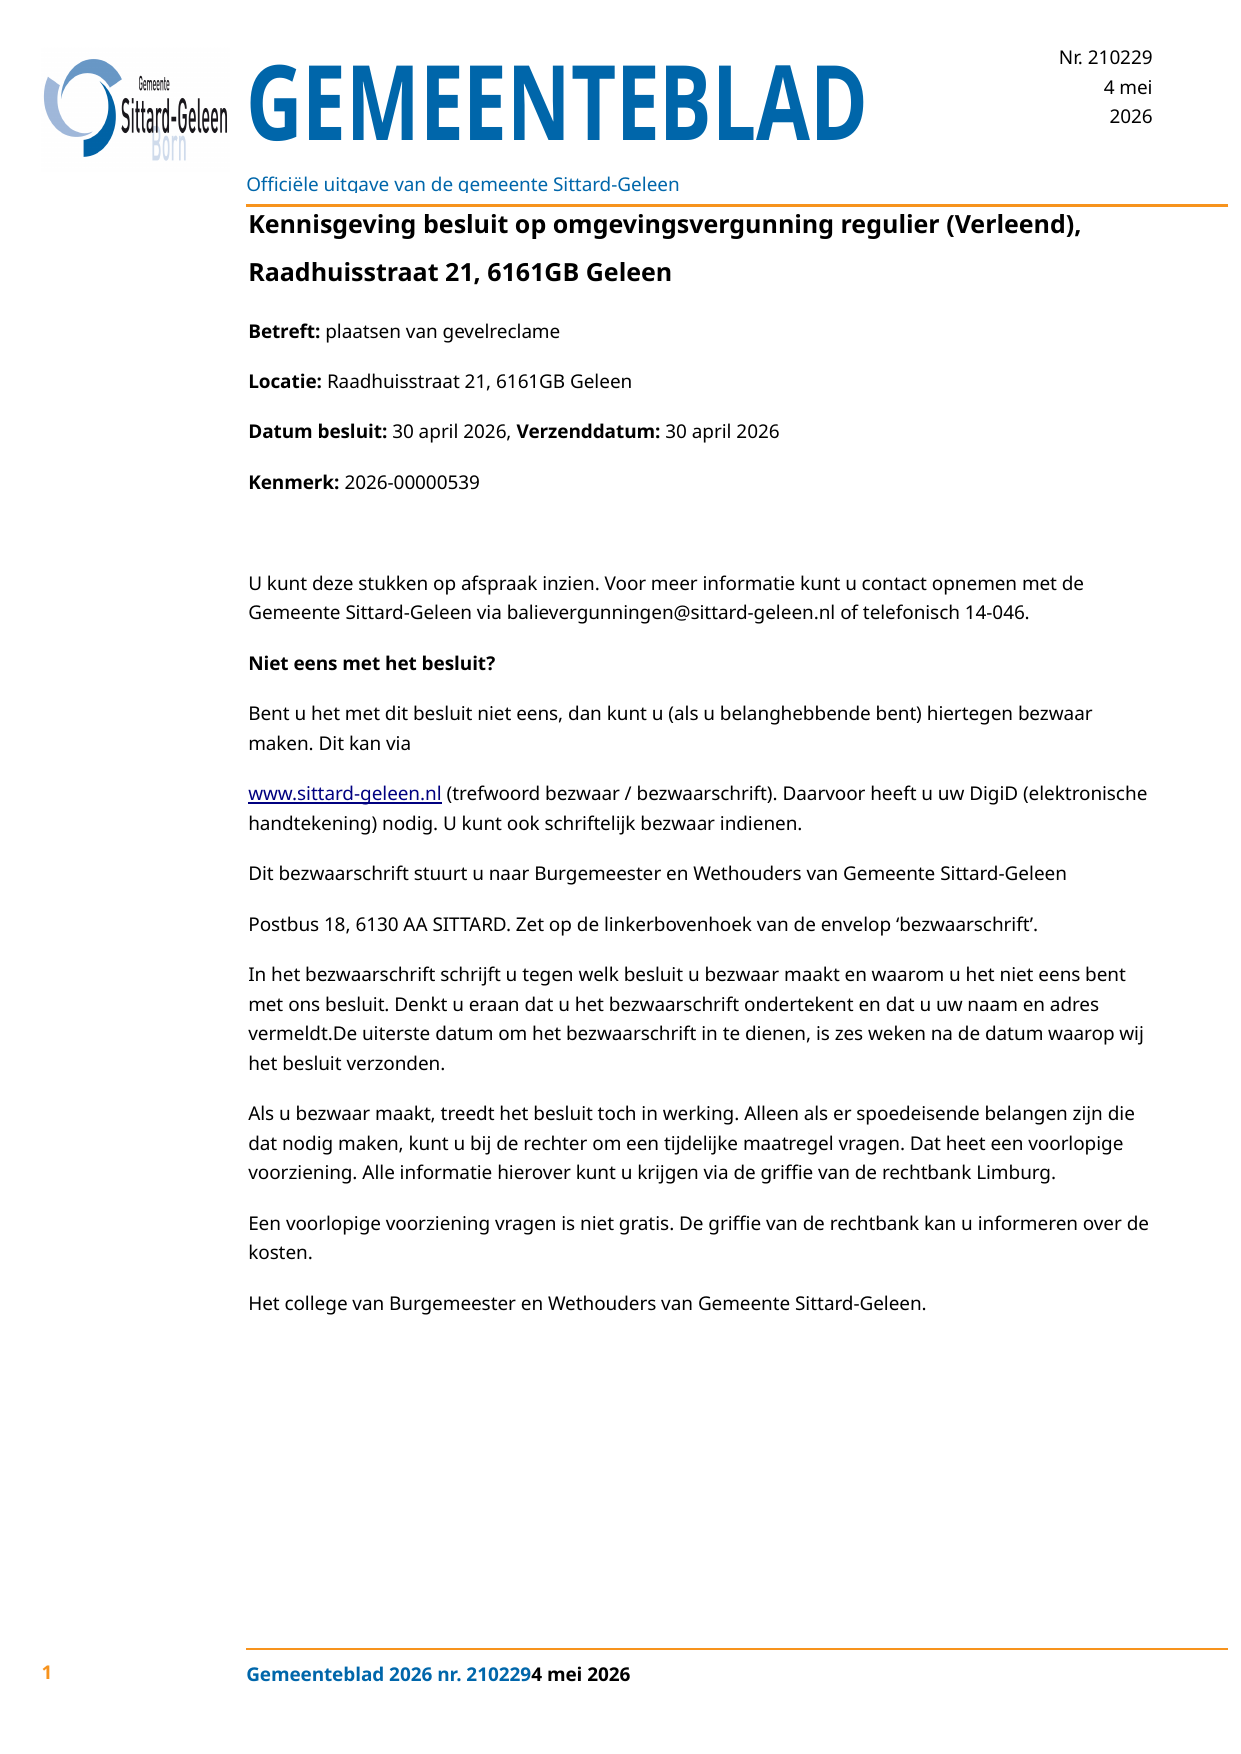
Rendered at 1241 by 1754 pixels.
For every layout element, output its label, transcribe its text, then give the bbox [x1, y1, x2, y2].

text Een voorlopige voorziening vragen is niet gratis. De griffie van de rechtbank kan u informeren over de kosten. [248, 1210, 1152, 1265]
text Locatie: Raadhuisstraat 21, 6161GB Geleen [248, 368, 1152, 394]
text Het college van Burgemeester en Wethouders van Gemeente Sittard-Geleen. [248, 1290, 1152, 1316]
text Postbus 18, 6130 AA SITTARD. Zet op de linkerbovenhoek van de envelop ‘bezwaarschrift’. [248, 911, 1152, 937]
text Betreft: plaatsen van gevelreclame [248, 318, 1152, 344]
text Datum besluit: 30 april 2026, Verzenddatum: 30 april 2026 [248, 419, 1152, 444]
text Bent u het met dit besluit niet eens, dan kunt u (als u belanghebbende bent) hiertegen bezwaar maken. Dit kan via [248, 700, 1152, 756]
text Kennisgeving besluit op omgevingsvergunning regulier (Verleend), Raadhuisstraat 21, 6161GB Geleen [248, 207, 1152, 288]
text Als u bezwaar maakt, treedt het besluit toch in werking. Alleen als er spoedeisende belangen zijn die dat nodig maken, kunt u bij de rechter om een tijdelijke maatregel vragen. Dat heet een voorlopige voorziening. Alle informatie hierover kunt u krijgen via de griffie van de rechtbank Limburg. [248, 1100, 1152, 1185]
text Kenmerk: 2026-00000539 [248, 469, 1152, 495]
text U kunt deze stukken op afspraak inzien. Voor meer informatie kunt u contact opnemen met de Gemeente Sittard-Geleen via balievergunningen@sittard-geleen.nl of telefonisch 14-046. [248, 570, 1152, 625]
text Dit bezwaarschrift stuurt u naar Burgemeester en Wethouders van Gemeente Sittard-Geleen [248, 860, 1152, 886]
text In het bezwaarschrift schrijft u tegen welk besluit u bezwaar maakt en waarom u het niet eens bent met ons besluit. Denkt u eraan dat u het bezwaarschrift ondertekent en dat u uw naam en adres vermeldt.De uiterste datum om het bezwaarschrift in te dienen, is zes weken na de datum waarop wij het besluit verzonden. [248, 961, 1152, 1076]
picture [41, 47, 231, 172]
text Niet eens met het besluit? [248, 650, 1152, 676]
text www.sittard-geleen.nl (trefwoord bezwaar / bezwaarschrift). Daarvoor heeft u uw DigiD (elektronische handtekening) nodig. U kunt ook schriftelijk bezwaar indienen. [248, 780, 1152, 836]
